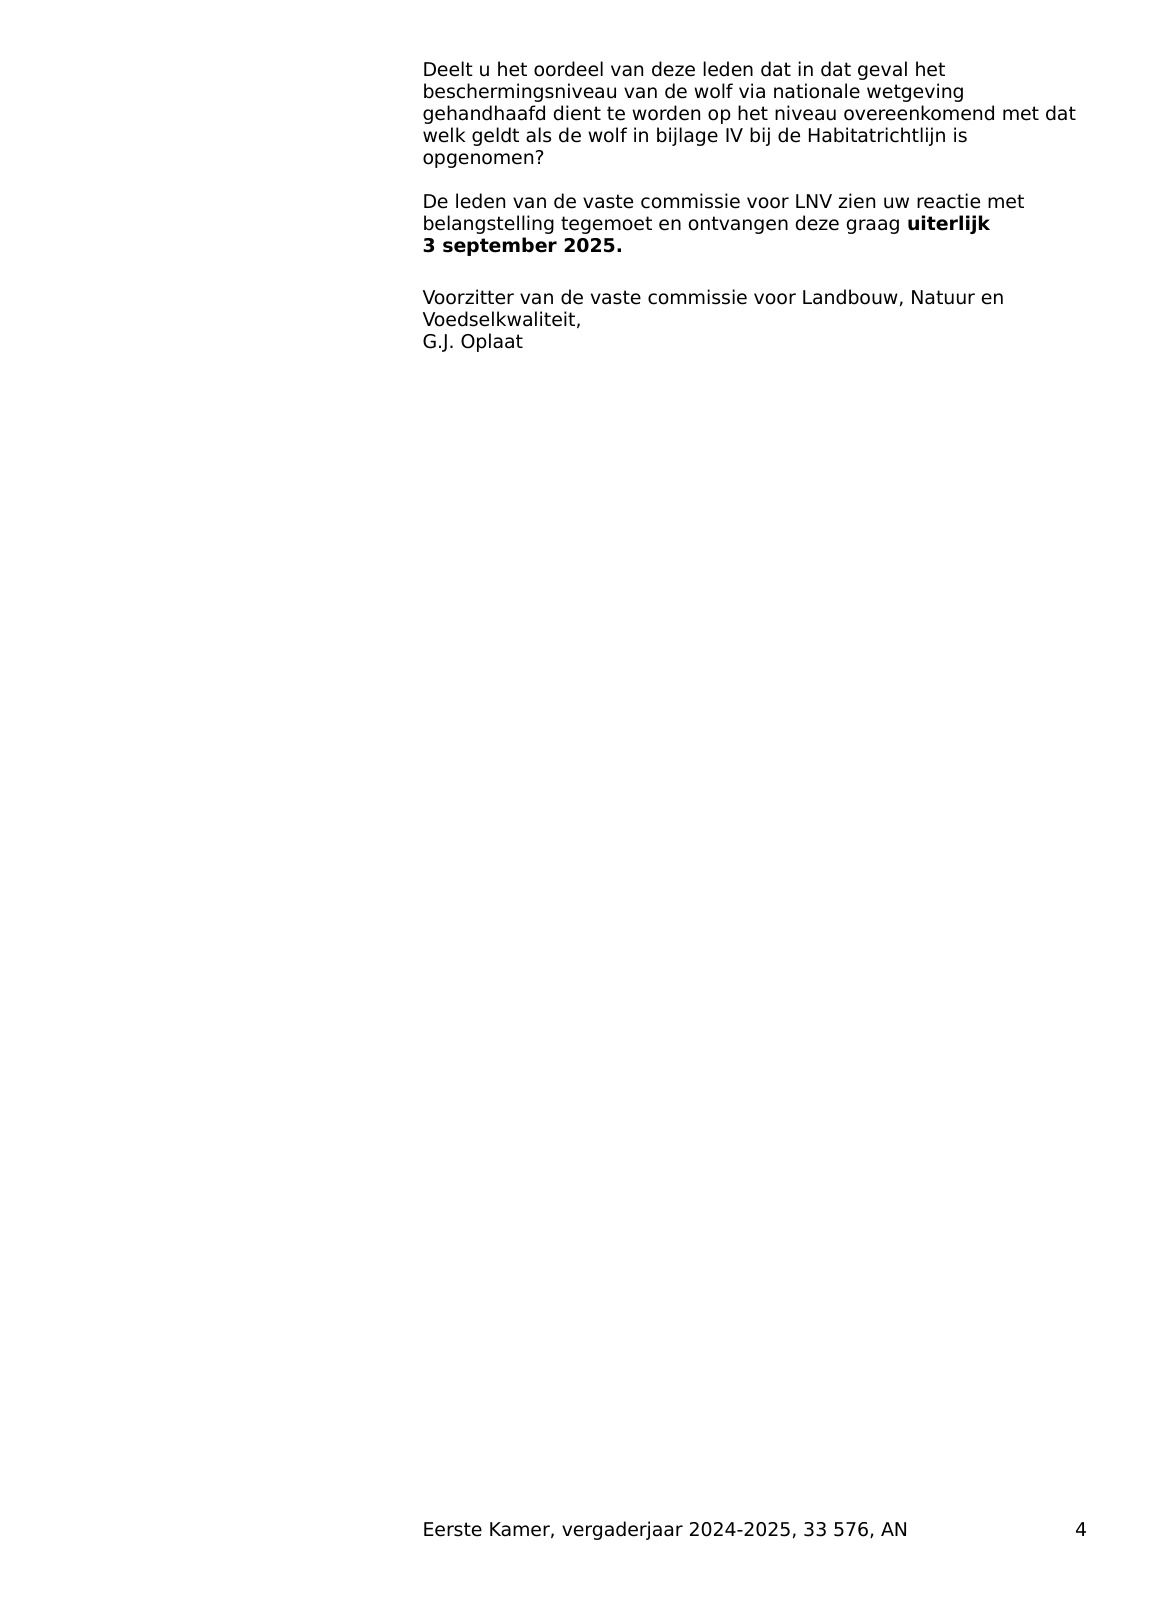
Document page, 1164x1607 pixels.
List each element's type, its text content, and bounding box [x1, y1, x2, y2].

text Voorzitter van de vaste commissie voor Landbouw, Natuur en Voedselkwaliteit, G.J. Oplaat [422, 287, 1087, 353]
text Deelt u het oordeel van deze leden dat in dat geval het beschermingsniveau van de wolf via nationale wetgeving gehandhaafd dient te worden op het niveau overeenkomend met dat welk geldt als de wolf in bijlage IV bij de Habitatrichtlijn is opgenomen? [422, 59, 1087, 169]
text De leden van de vaste commissie voor LNV zien uw reactie met belangstelling tegemoet en ontvangen deze graag uiterlijk 3 september 2025. [422, 191, 1087, 257]
